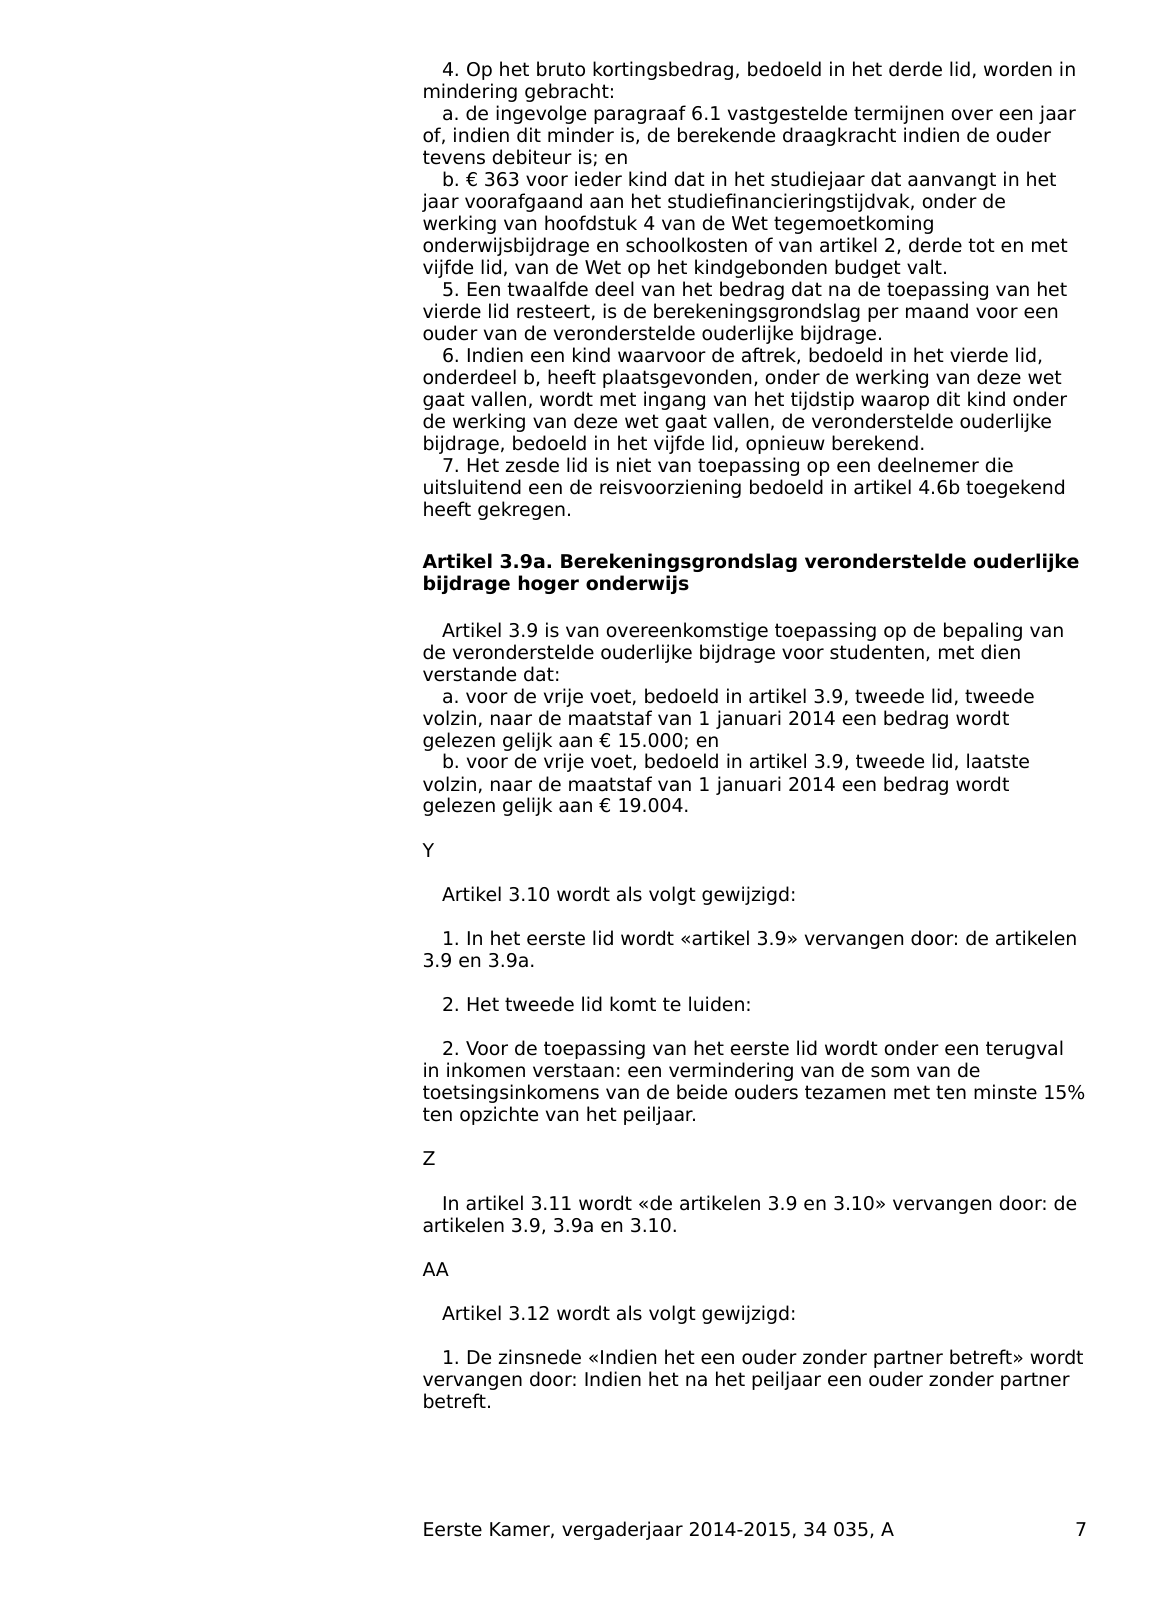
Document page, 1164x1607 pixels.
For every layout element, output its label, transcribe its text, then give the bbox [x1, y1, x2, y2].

text 7. Het zesde lid is niet van toepassing op een deelnemer die uitsluitend een de reisvoorziening bedoeld in artikel 4.6b toegekend heeft gekregen. [422, 455, 1087, 521]
text AA [422, 1259, 1087, 1281]
text a. de ingevolge paragraaf 6.1 vastgestelde termijnen over een jaar of, indien dit minder is, de berekende draagkracht indien de ouder tevens debiteur is; en [422, 103, 1087, 169]
text In artikel 3.11 wordt «de artikelen 3.9 en 3.10» vervangen door: de artikelen 3.9, 3.9a en 3.10. [422, 1192, 1087, 1236]
text 6. Indien een kind waarvoor de aftrek, bedoeld in het vierde lid, onderdeel b, heeft plaatsgevonden, onder de werking van deze wet gaat vallen, wordt met ingang van het tijdstip waarop dit kind onder de werking van deze wet gaat vallen, de veronderstelde ouderlijke bijdrage, bedoeld in het vijfde lid, opnieuw berekend. [422, 345, 1087, 455]
text a. voor de vrije voet, bedoeld in artikel 3.9, tweede lid, tweede volzin, naar de maatstaf van 1 januari 2014 een bedrag wordt gelezen gelijk aan € 15.000; en [422, 686, 1087, 751]
text 4. Op het bruto kortingsbedrag, bedoeld in het derde lid, worden in mindering gebracht: [422, 59, 1087, 103]
text 1. De zinsnede «Indien het een ouder zonder partner betreft» wordt vervangen door: Indien het na het peiljaar een ouder zonder partner betreft. [422, 1347, 1087, 1413]
text 2. Het tweede lid komt te luiden: [422, 994, 1087, 1016]
text Z [422, 1148, 1087, 1170]
text Artikel 3.9 is van overeenkomstige toepassing op de bepaling van de veronderstelde ouderlijke bijdrage voor studenten, met dien verstande dat: [422, 619, 1087, 686]
subtitle Artikel 3.9a. Berekeningsgrondslag veronderstelde ouderlijke bijdrage hoger onderwijs [422, 551, 1087, 594]
text 2. Voor de toepassing van het eerste lid wordt onder een terugval in inkomen verstaan: een vermindering van de som van de toetsingsinkomens van de beide ouders tezamen met ten minste 15% ten opzichte van het peiljaar. [422, 1038, 1087, 1126]
text Artikel 3.10 wordt als volgt gewijzigd: [422, 884, 1087, 906]
text 5. Een twaalfde deel van het bedrag dat na de toepassing van het vierde lid resteert, is de berekeningsgrondslag per maand voor een ouder van de veronderstelde ouderlijke bijdrage. [422, 279, 1087, 345]
text b. voor de vrije voet, bedoeld in artikel 3.9, tweede lid, laatste volzin, naar de maatstaf van 1 januari 2014 een bedrag wordt gelezen gelijk aan € 19.004. [422, 751, 1087, 817]
text Artikel 3.12 wordt als volgt gewijzigd: [422, 1303, 1087, 1325]
text Y [422, 839, 1087, 862]
text b. € 363 voor ieder kind dat in het studiejaar dat aanvangt in het jaar voorafgaand aan het studiefinancieringstijdvak, onder de werking van hoofdstuk 4 van de Wet tegemoetkoming onderwijsbijdrage en schoolkosten of van artikel 2, derde tot en met vijfde lid, van de Wet op het kindgebonden budget valt. [422, 169, 1087, 279]
text 1. In het eerste lid wordt «artikel 3.9» vervangen door: de artikelen 3.9 en 3.9a. [422, 928, 1087, 972]
